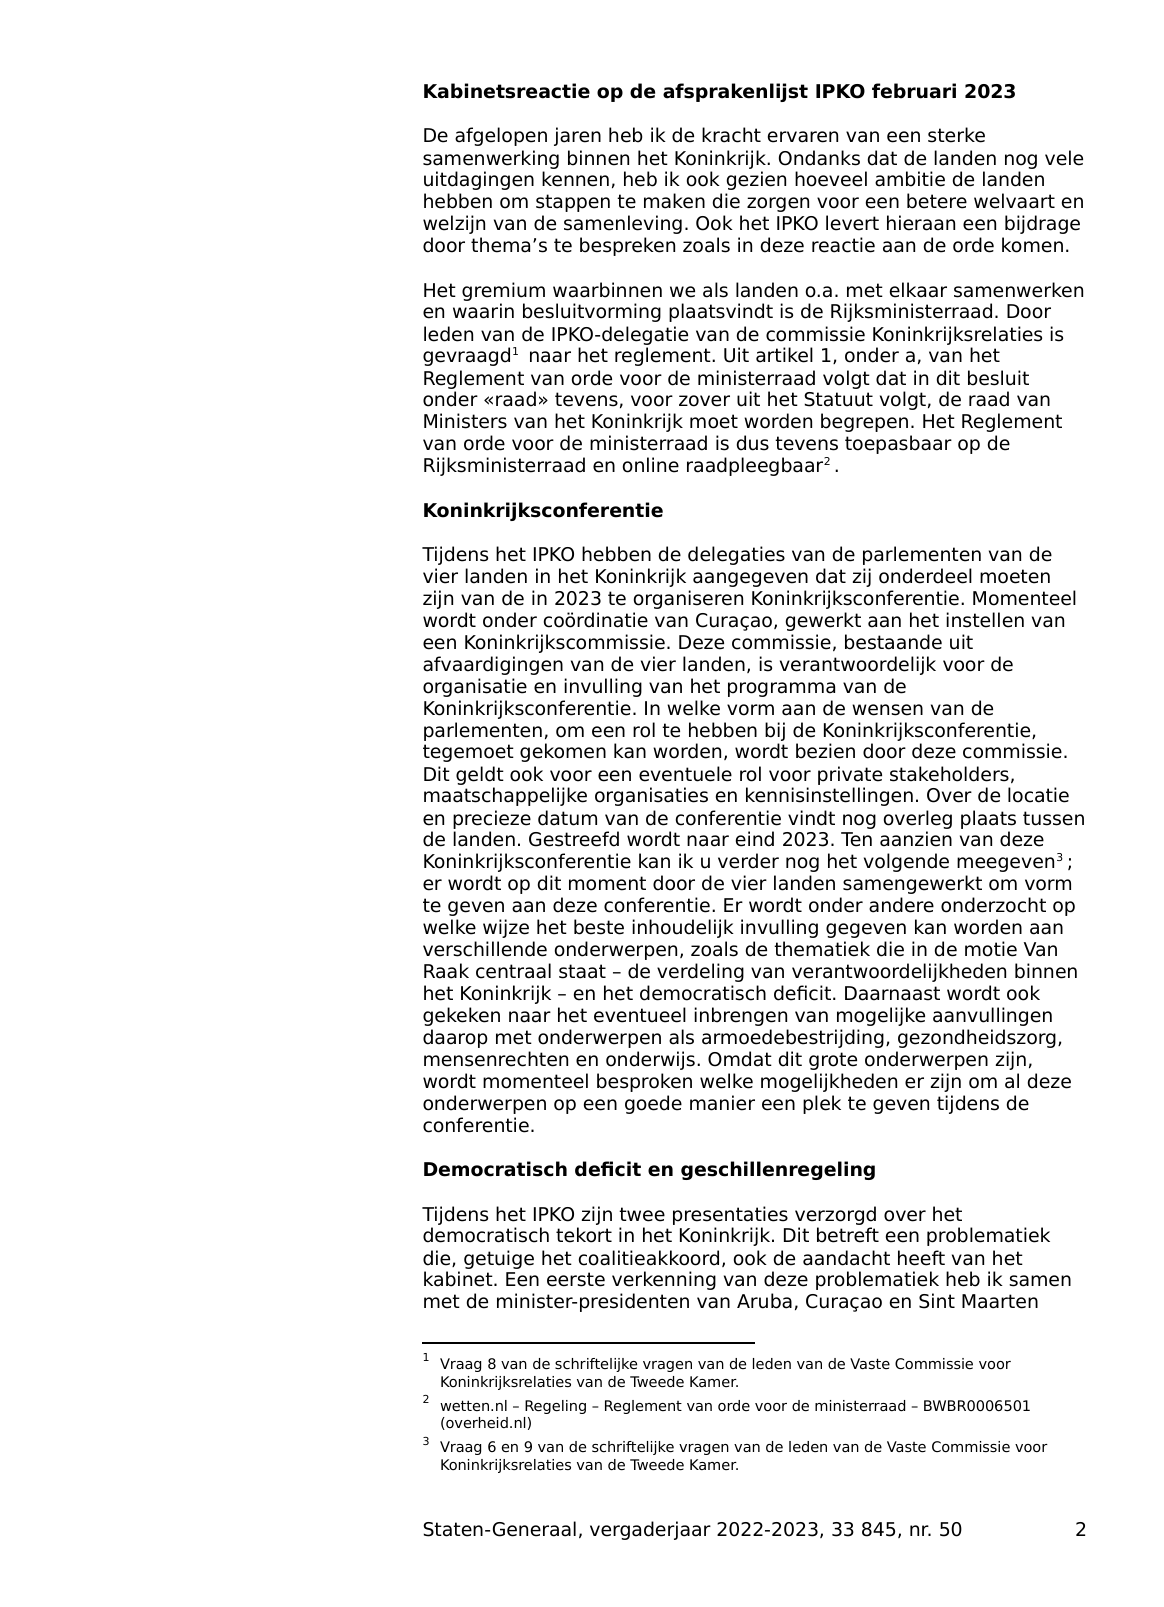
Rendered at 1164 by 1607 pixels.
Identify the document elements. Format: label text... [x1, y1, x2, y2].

subtitle Koninkrijksconferentie [422, 499, 1087, 521]
text Het gremium waarbinnen we als landen o.a. met elkaar samenwerken en waarin besluitvorming plaatsvindt is de Rijksministerraad. Door leden van de IPKO-delegatie van de commissie Koninkrijksrelaties is gevraagd naar het reglement. Uit artikel 1, onder a, van het Reglement van orde voor de ministerraad volgt dat in dit besluit onder «raad» tevens, voor zover uit het Statuut volgt, de raad van Ministers van het Koninkrijk moet worden begrepen. Het Reglement van orde voor de ministerraad is dus tevens toepasbaar op de Rijksministerraad en online raadpleegbaar. [422, 279, 1087, 477]
text Tijdens het IPKO hebben de delegaties van de parlementen van de vier landen in het Koninkrijk aangegeven dat zij onderdeel moeten zijn van de in 2023 te organiseren Koninkrijksconferentie. Momenteel wordt onder coördinatie van Curaçao, gewerkt aan het instellen van een Koninkrijkscommissie. Deze commissie, bestaande uit afvaardigingen van de vier landen, is verantwoordelijk voor de organisatie en invulling van het programma van de Koninkrijksconferentie. In welke vorm aan de wensen van de parlementen, om een rol te hebben bij de Koninkrijksconferentie, tegemoet gekomen kan worden, wordt bezien door deze commissie. Dit geldt ook voor een eventuele rol voor private stakeholders, maatschappelijke organisaties en kennisinstellingen. Over de locatie en precieze datum van de conferentie vindt nog overleg plaats tussen de landen. Gestreefd wordt naar eind 2023. Ten aanzien van deze Koninkrijksconferentie kan ik u verder nog het volgende meegeven; er wordt op dit moment door de vier landen samengewerkt om vorm te geven aan deze conferentie. Er wordt onder andere onderzocht op welke wijze het beste inhoudelijk invulling gegeven kan worden aan verschillende onderwerpen, zoals de thematiek die in de motie Van Raak centraal staat – de verdeling van verantwoordelijkheden binnen het Koninkrijk – en het democratisch deficit. Daarnaast wordt ook gekeken naar het eventueel inbrengen van mogelijke aanvullingen daarop met onderwerpen als armoedebestrijding, gezondheidszorg, mensenrechten en onderwijs. Omdat dit grote onderwerpen zijn, wordt momenteel besproken welke mogelijkheden er zijn om al deze onderwerpen op een goede manier een plek te geven tijdens de conferentie. [422, 544, 1087, 1137]
text Tijdens het IPKO zijn twee presentaties verzorgd over het democratisch tekort in het Koninkrijk. Dit betreft een problematiek die, getuige het coalitieakkoord, ook de aandacht heeft van het kabinet. Een eerste verkenning van deze problematiek heb ik samen met de minister-presidenten van Aruba, Curaçao en Sint Maarten [422, 1203, 1087, 1313]
text wetten.nl – Regeling – Reglement van orde voor de ministerraad – BWBR0006501 (overheid.nl) [422, 1393, 1087, 1432]
text Vraag 6 en 9 van de schriftelijke vragen van de leden van de Vaste Commissie voor Koninkrijksrelaties van de Tweede Kamer. [422, 1435, 1087, 1474]
text De afgelopen jaren heb ik de kracht ervaren van een sterke samenwerking binnen het Koninkrijk. Ondanks dat de landen nog vele uitdagingen kennen, heb ik ook gezien hoeveel ambitie de landen hebben om stappen te maken die zorgen voor een betere welvaart en welzijn van de samenleving. Ook het IPKO levert hieraan een bijdrage door thema’s te bespreken zoals in deze reactie aan de orde komen. [422, 125, 1087, 257]
subtitle Kabinetsreactie op de afsprakenlijst IPKO februari 2023 [422, 81, 1087, 103]
text Vraag 8 van de schriftelijke vragen van de leden van de Vaste Commissie voor Koninkrijksrelaties van de Tweede Kamer. [422, 1352, 1087, 1391]
subtitle Democratisch deficit en geschillenregeling [422, 1159, 1087, 1181]
